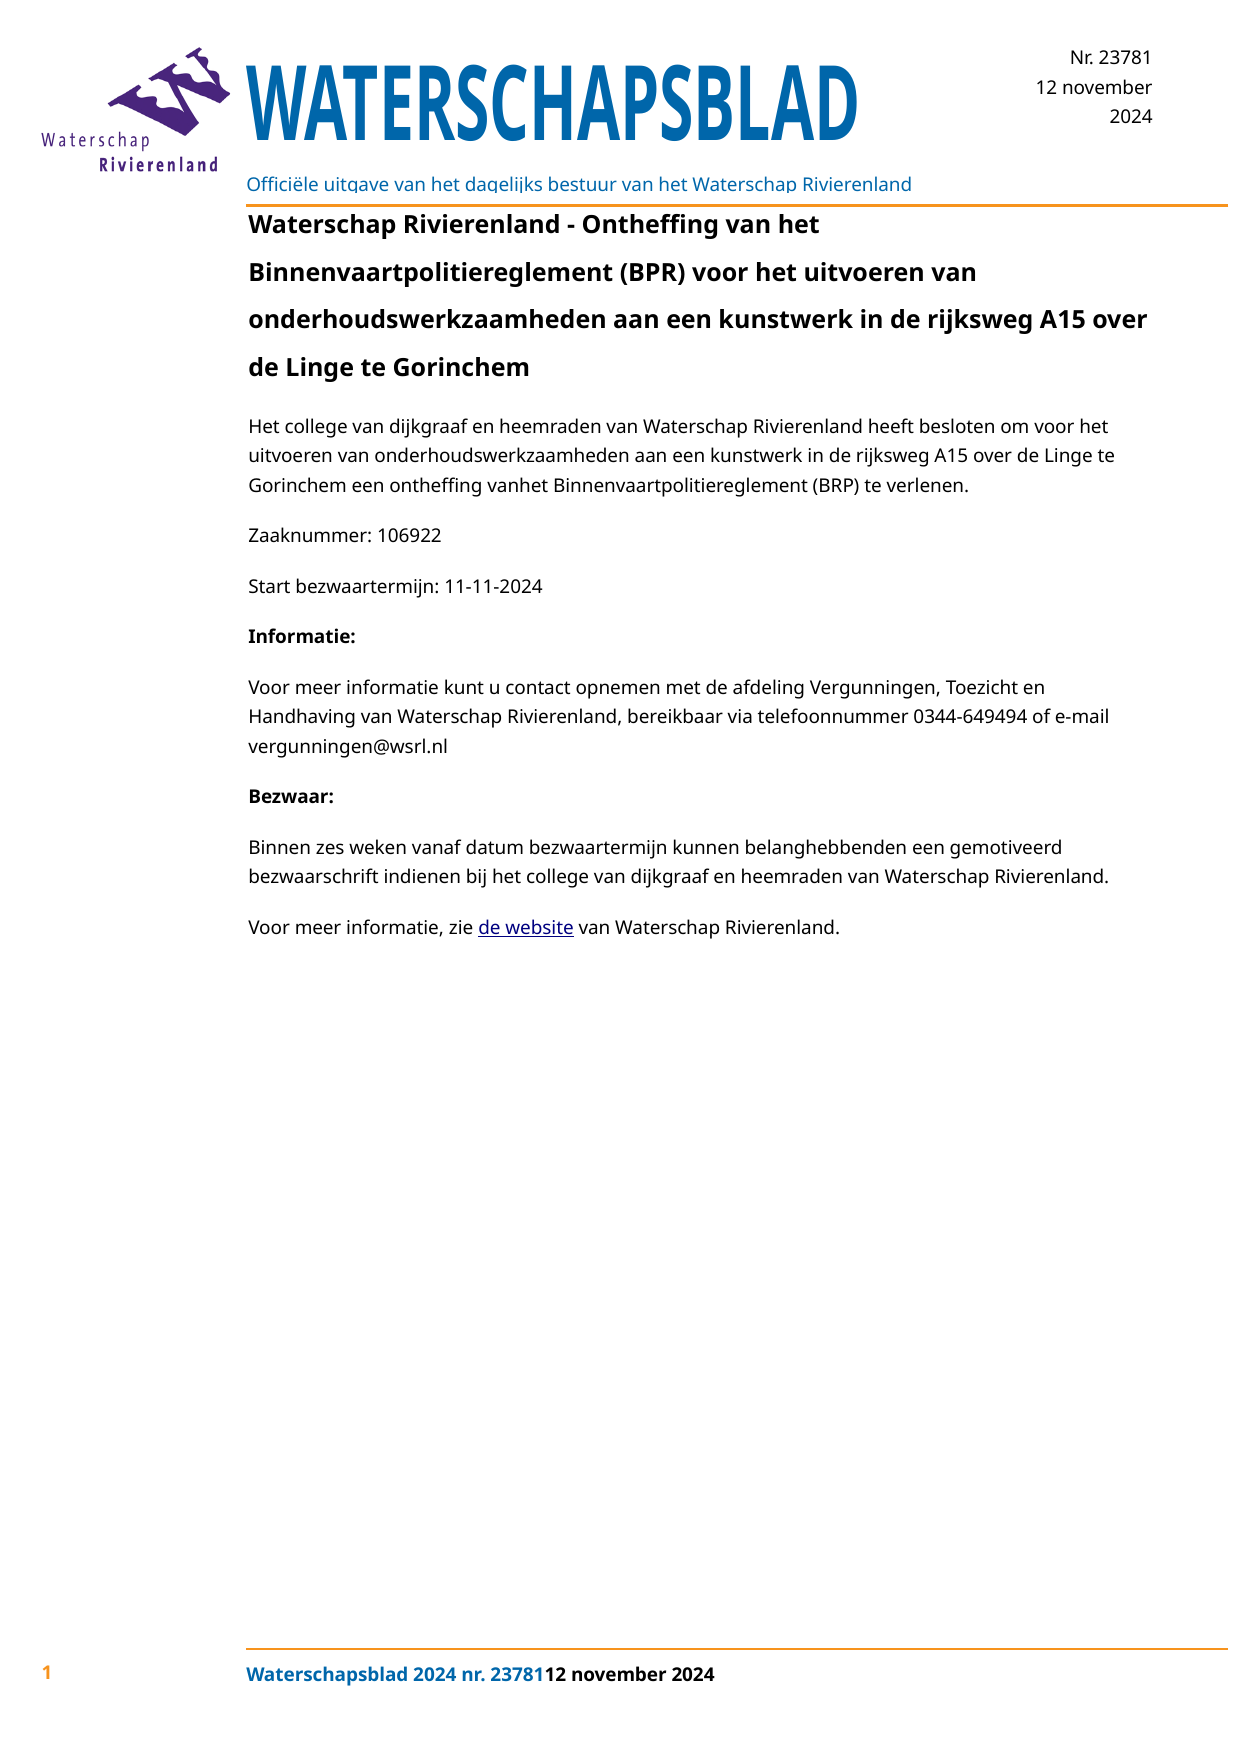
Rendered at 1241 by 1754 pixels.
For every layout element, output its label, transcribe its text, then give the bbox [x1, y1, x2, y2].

text Voor meer informatie, zie de website van Waterschap Rivierenland. [248, 914, 1152, 940]
text Start bezwaartermijn: 11-11-2024 [248, 573, 1152, 599]
picture [41, 47, 231, 172]
text Voor meer informatie kunt u contact opnemen met de afdeling Vergunningen, Toezicht en Handhaving van Waterschap Rivierenland, bereikbaar via telefoonnummer 0344-649494 of e-mail vergunningen@wsrl.nl [248, 674, 1152, 759]
text Zaaknummer: 106922 [248, 523, 1152, 548]
text Informatie: [248, 623, 1152, 649]
text Het college van dijkgraaf en heemraden van Waterschap Rivierenland heeft besloten om voor het uitvoeren van onderhoudswerkzaamheden aan een kunstwerk in de rijksweg A15 over de Linge te Gorinchem een ontheffing vanhet Binnenvaartpolitiereglement (BRP) te verlenen. [248, 413, 1152, 498]
text Waterschap Rivierenland - Ontheffing van het Binnenvaartpolitiereglement (BPR) voor het uitvoeren van onderhoudswerkzaamheden aan een kunstwerk in de rijksweg A15 over de Linge te Gorinchem [248, 207, 1152, 384]
text Bezwaar: [248, 783, 1152, 809]
text Binnen zes weken vanaf datum bezwaartermijn kunnen belanghebbenden een gemotiveerd bezwaarschrift indienen bij het college van dijkgraaf en heemraden van Waterschap Rivierenland. [248, 834, 1152, 889]
